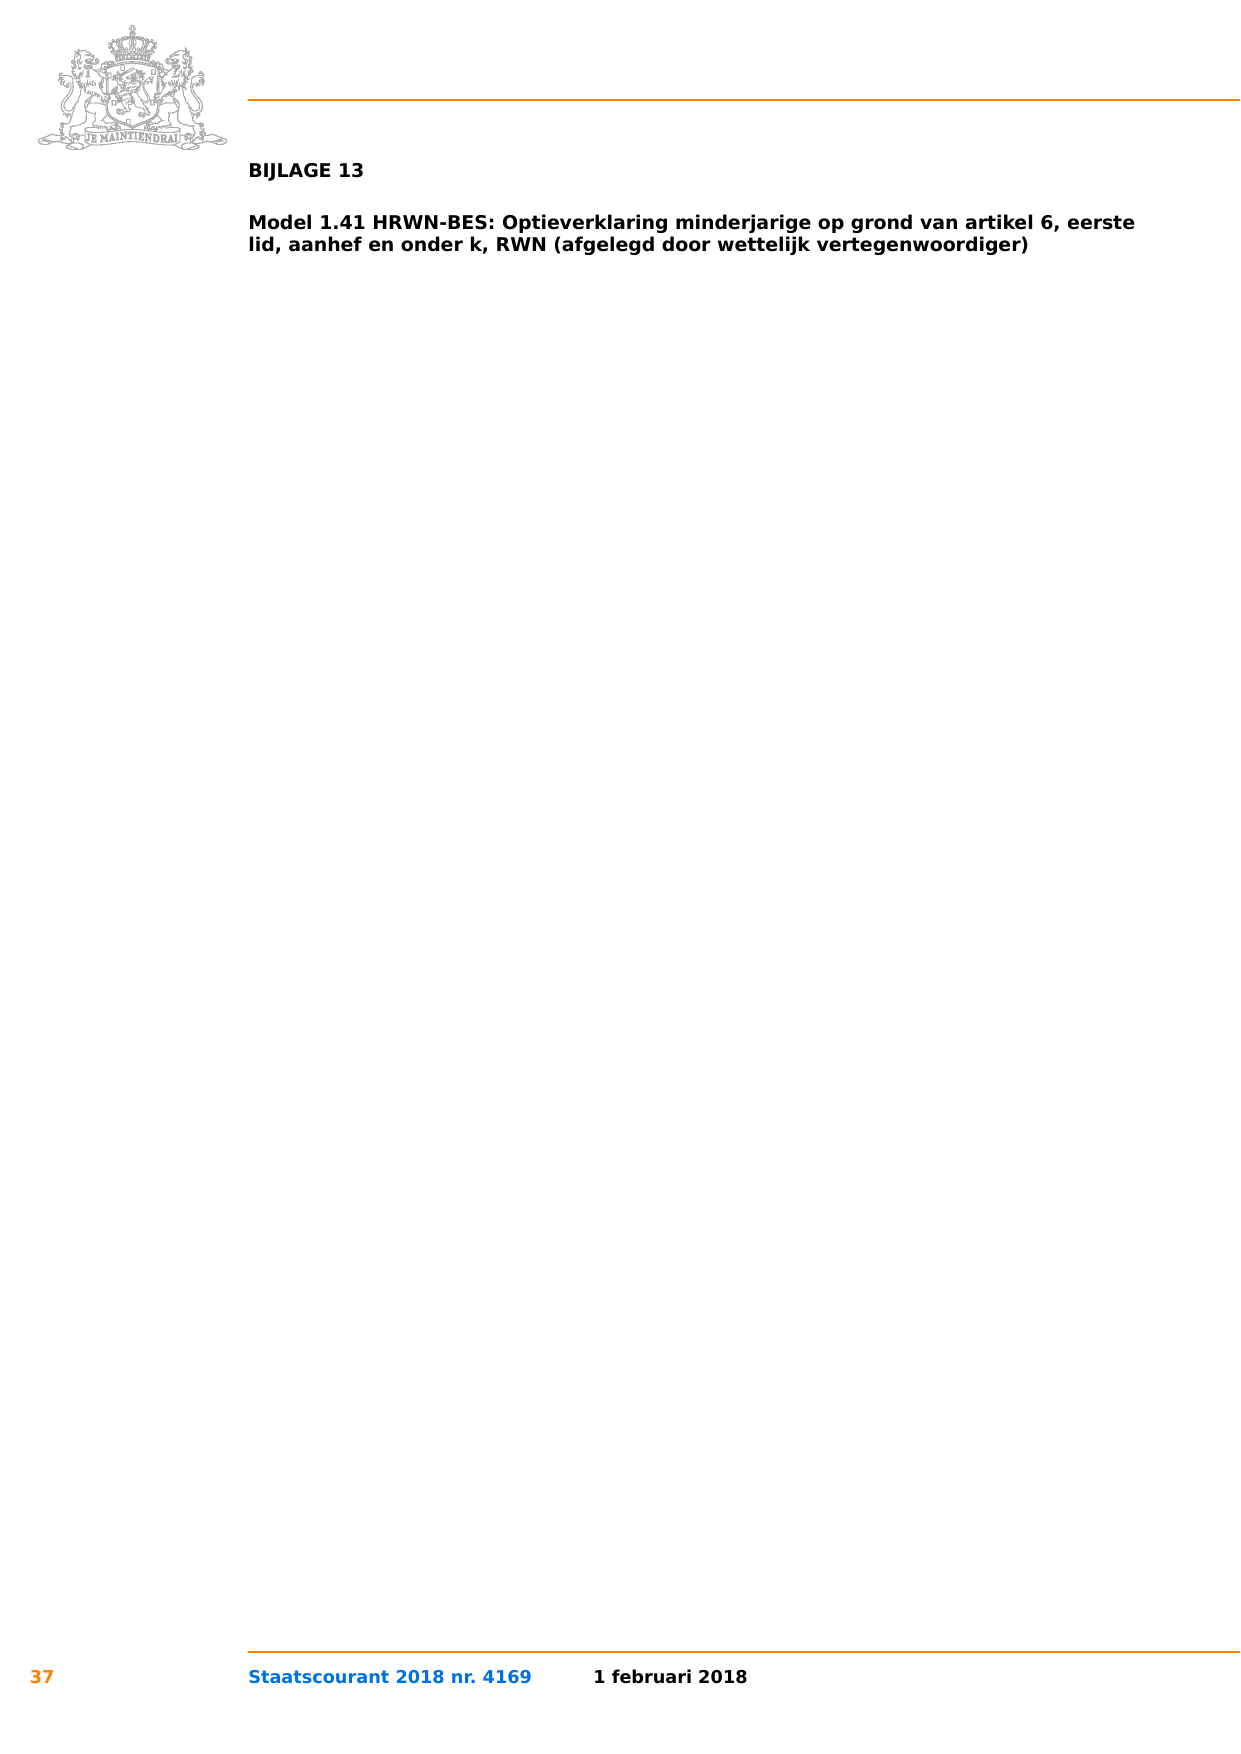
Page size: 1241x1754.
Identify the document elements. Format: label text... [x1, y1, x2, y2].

picture [38, 25, 227, 150]
subtitle BIJLAGE 13 [248, 160, 1163, 182]
subtitle Model 1.41 HRWN-BES: Optieverklaring minderjarige op grond van artikel 6, eerste lid, aanhef en onder k, RWN (afgelegd door wettelijk vertegenwoordiger) [248, 212, 1163, 256]
